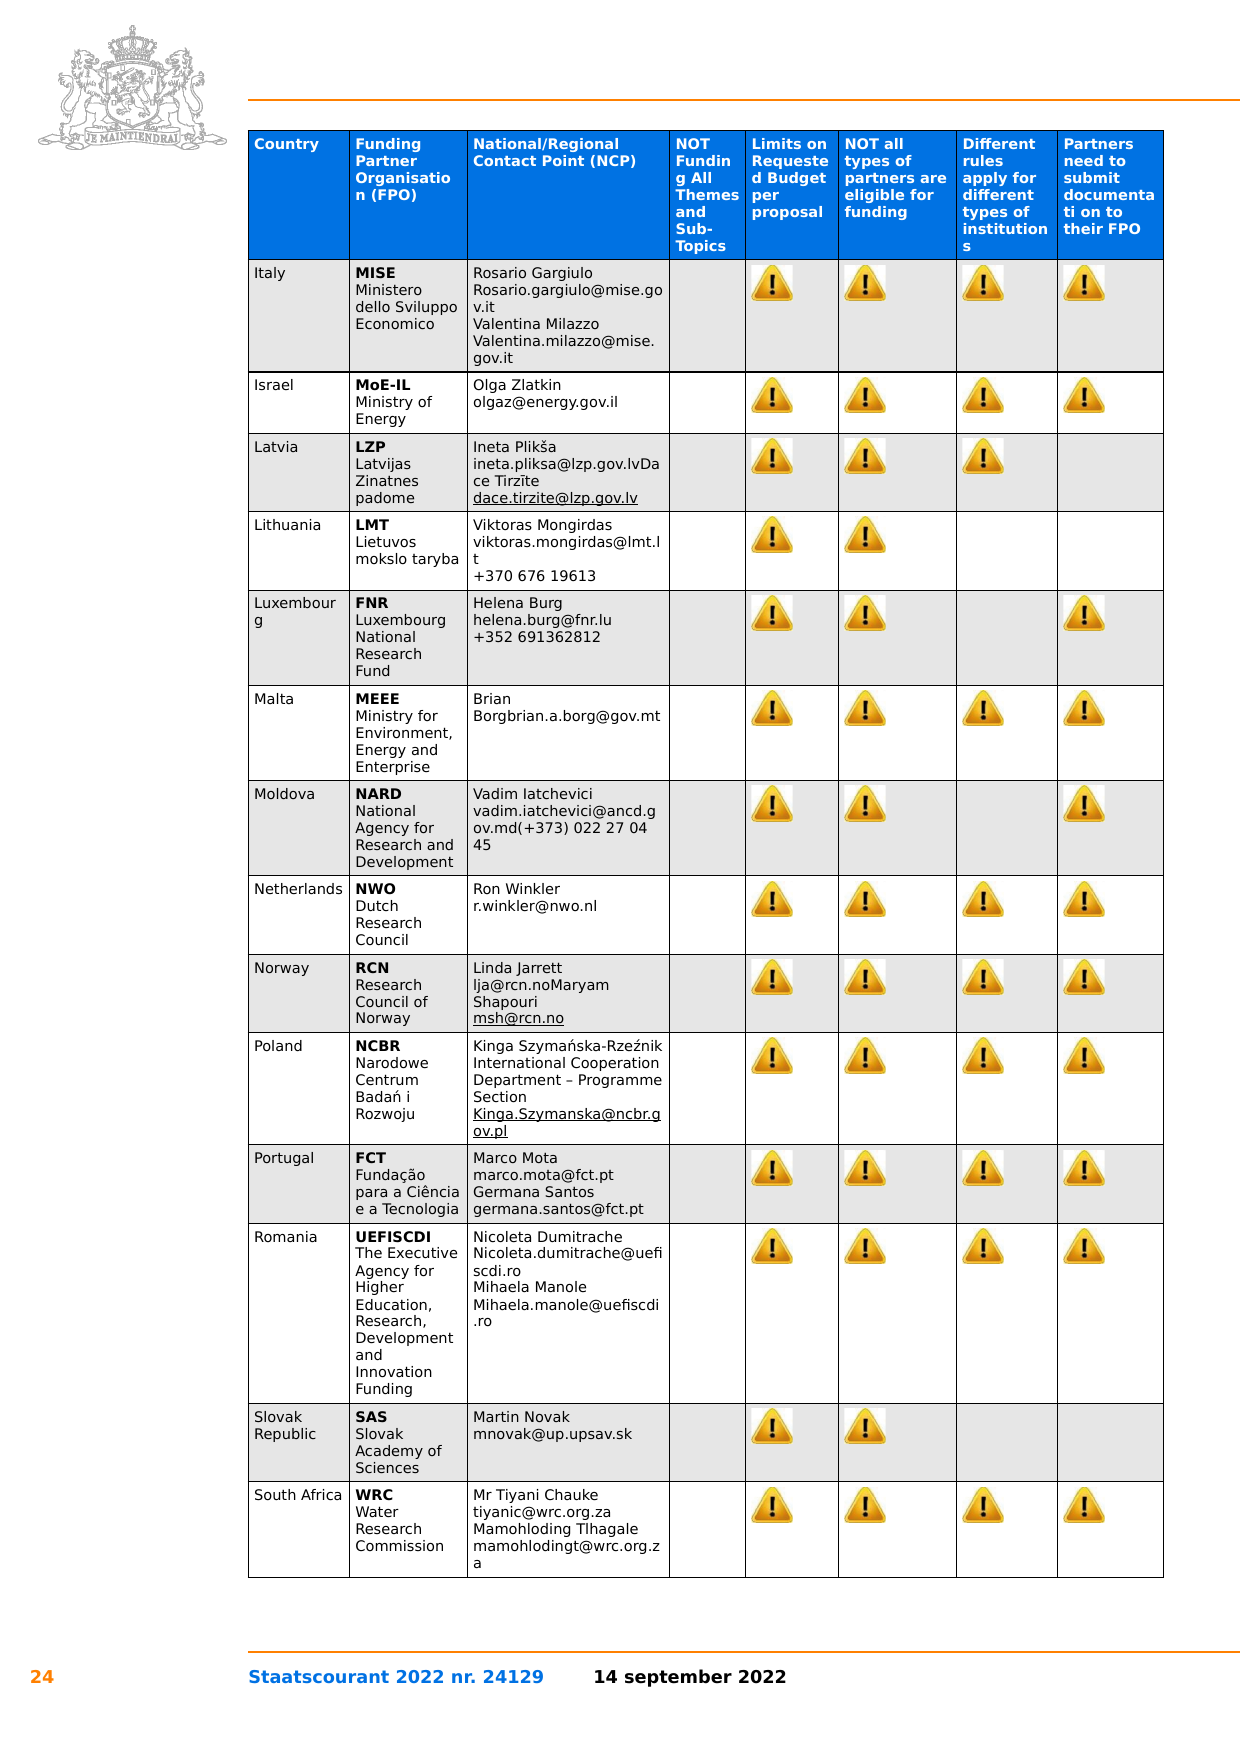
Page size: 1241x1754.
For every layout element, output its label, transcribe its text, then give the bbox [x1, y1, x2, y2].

table_cell [1058, 876, 1163, 954]
table_cell Lithuania [249, 512, 349, 589]
picture [1063, 377, 1105, 413]
table_cell [957, 955, 1057, 1032]
picture [751, 690, 793, 726]
table_cell [957, 1404, 1057, 1481]
table_cell Marco Mota marco.mota@fct.pt Germana Santos germana.santos@fct.pt [468, 1145, 669, 1223]
picture [751, 881, 793, 917]
picture [1063, 959, 1105, 995]
table_cell [670, 1224, 745, 1403]
table_cell [839, 781, 956, 875]
table_cell [839, 434, 956, 511]
table_cell [839, 1482, 956, 1577]
table_cell [1058, 434, 1163, 511]
picture [1063, 881, 1105, 917]
table_cell [1058, 1033, 1163, 1144]
picture [1063, 785, 1105, 822]
table_cell [839, 876, 956, 954]
table_cell [746, 781, 838, 875]
table_cell Latvia [249, 434, 349, 511]
table_cell [957, 1224, 1057, 1403]
table_cell [839, 373, 956, 433]
table_cell Romania [249, 1224, 349, 1403]
picture [751, 1228, 793, 1264]
picture [962, 1228, 1004, 1264]
table_cell Linda Jarrett lja@rcn.noMaryam Shapouri msh@rcn.no [468, 955, 669, 1032]
picture [751, 438, 793, 474]
picture [751, 785, 793, 822]
table_cell Portugal [249, 1145, 349, 1223]
picture [1063, 1037, 1105, 1074]
table_cell Nicoleta Dumitrache Nicoleta.dumitrache@uefiscdi.ro Mihaela Manole Mihaela.manole@uefiscdi.ro [468, 1224, 669, 1403]
table_cell Moldova [249, 781, 349, 875]
table_cell [670, 591, 745, 685]
picture [962, 438, 1004, 474]
table_cell [1058, 1482, 1163, 1577]
table_cell [746, 686, 838, 780]
table_header Funding Partner Organisation (FPO) [350, 131, 467, 259]
table_cell [670, 373, 745, 433]
picture [844, 438, 886, 474]
table_cell [957, 781, 1057, 875]
table_cell [670, 876, 745, 954]
table_cell [1058, 955, 1163, 1032]
table_cell [1058, 373, 1163, 433]
table_cell [957, 373, 1057, 433]
table_cell [839, 591, 956, 685]
table_cell RCN Research Council of Norway [350, 955, 467, 1032]
table_cell [746, 955, 838, 1032]
table_cell [1058, 1145, 1163, 1223]
table_cell [839, 1224, 956, 1403]
picture [844, 377, 886, 413]
table_cell Malta [249, 686, 349, 780]
table_cell [957, 591, 1057, 685]
table_cell Kinga Szymańska-Rzeźnik International Cooperation Department – Programme Section Kinga.Szymanska@ncbr.gov.pl [468, 1033, 669, 1144]
picture [962, 1037, 1004, 1074]
table_cell Netherlands [249, 876, 349, 954]
table_cell [1058, 781, 1163, 875]
table_cell [746, 1482, 838, 1577]
table_cell [746, 1145, 838, 1223]
picture [751, 1037, 793, 1074]
table_cell [670, 781, 745, 875]
table_cell Mr Tiyani Chauke tiyanic@wrc.org.za Mamohloding Tlhagale mamohlodingt@wrc.org.za [468, 1482, 669, 1577]
table_cell [957, 1033, 1057, 1144]
table_cell [670, 1145, 745, 1223]
table_cell Luxembourg [249, 591, 349, 685]
table_cell Slovak Republic [249, 1404, 349, 1481]
table_cell Poland [249, 1033, 349, 1144]
picture [844, 1150, 886, 1186]
table_cell [746, 1033, 838, 1144]
picture [844, 881, 886, 917]
picture [844, 595, 886, 631]
table_cell [746, 434, 838, 511]
table_cell LMT Lietuvos mokslo taryba [350, 512, 467, 589]
table_cell South Africa [249, 1482, 349, 1577]
table_cell [839, 955, 956, 1032]
table_cell Israel [249, 373, 349, 433]
table_cell LZP Latvijas Zinatnes padome [350, 434, 467, 511]
picture [844, 785, 886, 822]
picture [1063, 595, 1105, 631]
table_cell NWO Dutch Research Council [350, 876, 467, 954]
picture [751, 1150, 793, 1186]
table_cell [670, 1033, 745, 1144]
table_cell MoE-IL Ministry of Energy [350, 373, 467, 433]
table_cell [1058, 1224, 1163, 1403]
picture [962, 377, 1004, 413]
table_cell [746, 373, 838, 433]
table_cell Norway [249, 955, 349, 1032]
picture [1063, 690, 1105, 726]
picture [962, 1150, 1004, 1186]
table_cell FCT Fundação para a Ciência e a Tecnologia [350, 1145, 467, 1223]
table_cell [957, 1482, 1057, 1577]
picture [962, 959, 1004, 995]
table_cell Martin Novak mnovak@up.upsav.sk [468, 1404, 669, 1481]
picture [844, 1487, 886, 1523]
table_cell [746, 876, 838, 954]
table_cell [746, 512, 838, 589]
table_cell [670, 1404, 745, 1481]
table_header Partners need to submit documentati on to their FPO [1058, 131, 1163, 259]
picture [844, 1037, 886, 1074]
table_cell Rosario Gargiulo Rosario.gargiulo@mise.gov.it Valentina Milazzo Valentina.milazzo@mise.gov.it [468, 260, 669, 371]
table_cell [746, 1404, 838, 1481]
picture [751, 595, 793, 631]
table_cell [746, 591, 838, 685]
picture [962, 881, 1004, 917]
table_cell [746, 260, 838, 371]
table_header Limits on Requested Budget per proposal [746, 131, 838, 259]
table_header NOT Funding All Themes and Sub-Topics [670, 131, 745, 259]
picture [962, 1487, 1004, 1523]
table_cell [670, 1482, 745, 1577]
table_cell MISE Ministero dello Sviluppo Economico [350, 260, 467, 371]
table_cell [1058, 1404, 1163, 1481]
table_cell [1058, 686, 1163, 780]
table_cell [957, 686, 1057, 780]
table_cell Brian Borgbrian.a.borg@gov.mt [468, 686, 669, 780]
picture [751, 265, 793, 301]
picture [1063, 1150, 1105, 1186]
picture [1063, 265, 1105, 301]
table_cell [957, 1145, 1057, 1223]
table_cell [839, 1033, 956, 1144]
picture [844, 1408, 886, 1444]
table_cell Ineta Plikša ineta.pliksa@lzp.gov.lvDace Tirzīte dace.tirzite@lzp.gov.lv [468, 434, 669, 511]
table_cell WRC Water Research Commission [350, 1482, 467, 1577]
table_cell [670, 434, 745, 511]
table_cell [1058, 512, 1163, 589]
picture [751, 959, 793, 995]
table_cell Italy [249, 260, 349, 371]
table_cell MEEE Ministry for Environment, Energy and Enterprise [350, 686, 467, 780]
table_cell SAS Slovak Academy of Sciences [350, 1404, 467, 1481]
table_cell [839, 512, 956, 589]
table_cell UEFISCDI The Executive Agency for Higher Education, Research, Development and Innovation Funding [350, 1224, 467, 1403]
table_cell NCBR Narodowe Centrum Badań i Rozwoju [350, 1033, 467, 1144]
picture [1063, 1228, 1105, 1264]
table_cell [670, 686, 745, 780]
table_cell [1058, 591, 1163, 685]
picture [751, 516, 793, 553]
table_cell Vadim Iatchevici vadim.iatchevici@ancd.gov.md(+373) 022 27 04 45 [468, 781, 669, 875]
table_cell [839, 1145, 956, 1223]
table_header Different rules apply for different types of institutions [957, 131, 1057, 259]
table_cell NARD National Agency for Research and Development [350, 781, 467, 875]
table_cell [957, 876, 1057, 954]
table_cell Viktoras Mongirdas viktoras.mongirdas@lmt.lt +370 676 19613 [468, 512, 669, 589]
table_cell [746, 1224, 838, 1403]
table_cell [957, 434, 1057, 511]
table_cell [839, 1404, 956, 1481]
picture [962, 265, 1004, 301]
table_cell Olga Zlatkin olgaz@energy.gov.il [468, 373, 669, 433]
picture [844, 959, 886, 995]
table_cell [839, 260, 956, 371]
picture [38, 25, 227, 150]
table_cell [839, 686, 956, 780]
table_cell [670, 260, 745, 371]
table_header Country [249, 131, 349, 259]
picture [1063, 1487, 1105, 1523]
table_cell Helena Burg helena.burg@fnr.lu +352 691362812 [468, 591, 669, 685]
table_cell [1058, 260, 1163, 371]
picture [751, 377, 793, 413]
picture [844, 690, 886, 726]
picture [751, 1408, 793, 1444]
picture [844, 516, 886, 553]
table_cell [957, 512, 1057, 589]
table_cell [670, 512, 745, 589]
picture [962, 690, 1004, 726]
table_cell FNR Luxembourg National Research Fund [350, 591, 467, 685]
table_cell [957, 260, 1057, 371]
table_header National/Regional Contact Point (NCP) [468, 131, 669, 259]
picture [844, 1228, 886, 1264]
table_cell [670, 955, 745, 1032]
picture [844, 265, 886, 301]
picture [751, 1487, 793, 1523]
table_cell Ron Winkler r.winkler@nwo.nl [468, 876, 669, 954]
table_header NOT all types of partners are eligible for funding [839, 131, 956, 259]
